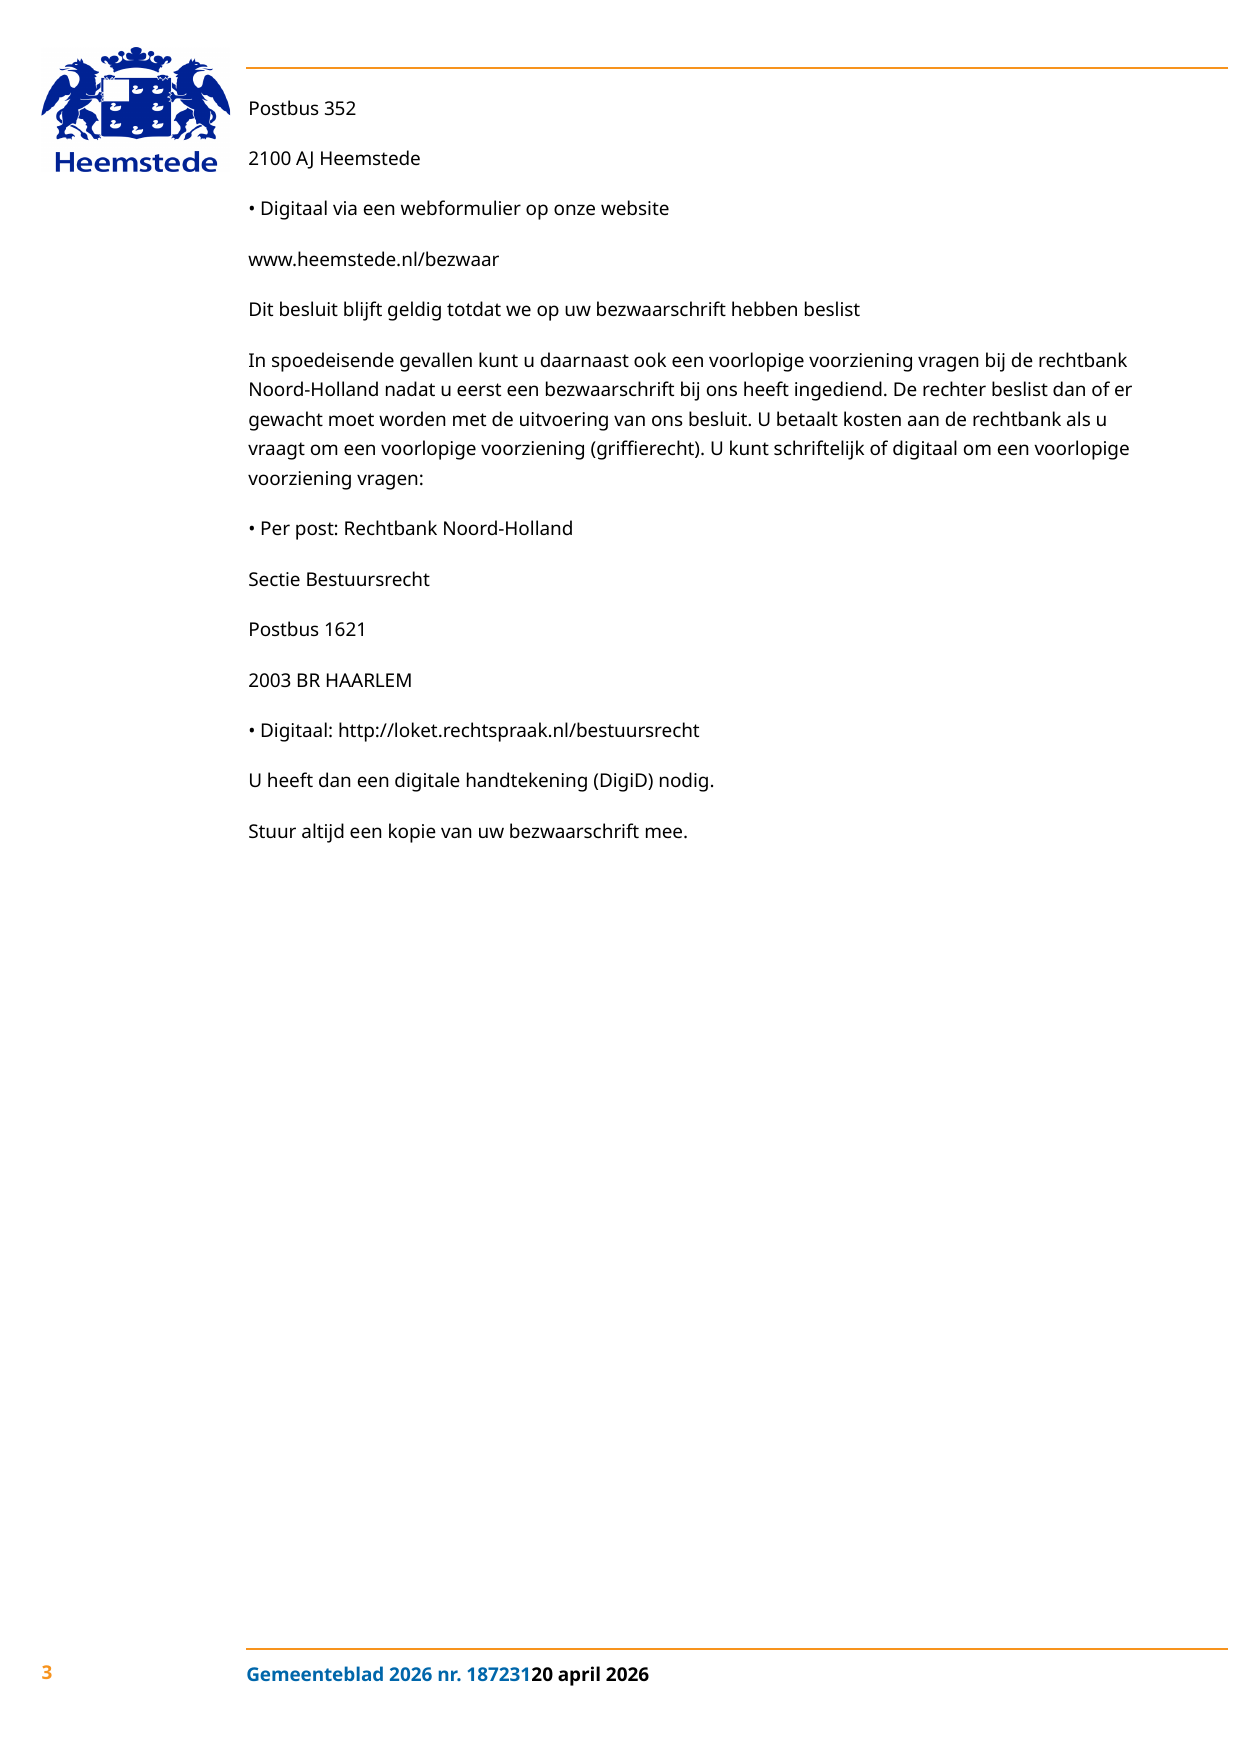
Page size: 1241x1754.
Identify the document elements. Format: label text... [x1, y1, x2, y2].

text Postbus 1621 [248, 616, 1152, 642]
picture [41, 47, 231, 172]
text Dit besluit blijft geldig totdat we op uw bezwaarschrift hebben beslist [248, 296, 1152, 322]
text www.heemstede.nl/bezwaar [248, 246, 1152, 272]
text 2003 BR HAARLEM [248, 667, 1152, 693]
text • Digitaal via een webformulier op onze website [248, 196, 1152, 221]
text U heeft dan een digitale handtekening (DigiD) nodig. [248, 768, 1152, 793]
text 2100 AJ Heemstede [248, 145, 1152, 171]
text • Per post: Rechtbank Noord-Holland [248, 516, 1152, 541]
text Postbus 352 [248, 95, 1152, 121]
text • Digitaal: http://loket.rechtspraak.nl/bestuursrecht [248, 717, 1152, 743]
text Stuur altijd een kopie van uw bezwaarschrift mee. [248, 818, 1152, 844]
text Sectie Bestuursrecht [248, 566, 1152, 592]
text In spoedeisende gevallen kunt u daarnaast ook een voorlopige voorziening vragen bij de rechtbank Noord-Holland nadat u eerst een bezwaarschrift bij ons heeft ingediend. De rechter beslist dan of er gewacht moet worden met de uitvoering van ons besluit. U betaalt kosten aan de rechtbank als u vraagt om een voorlopige voorziening (griffierecht). U kunt schriftelijk of digitaal om een voorlopige voorziening vragen: [248, 347, 1152, 491]
